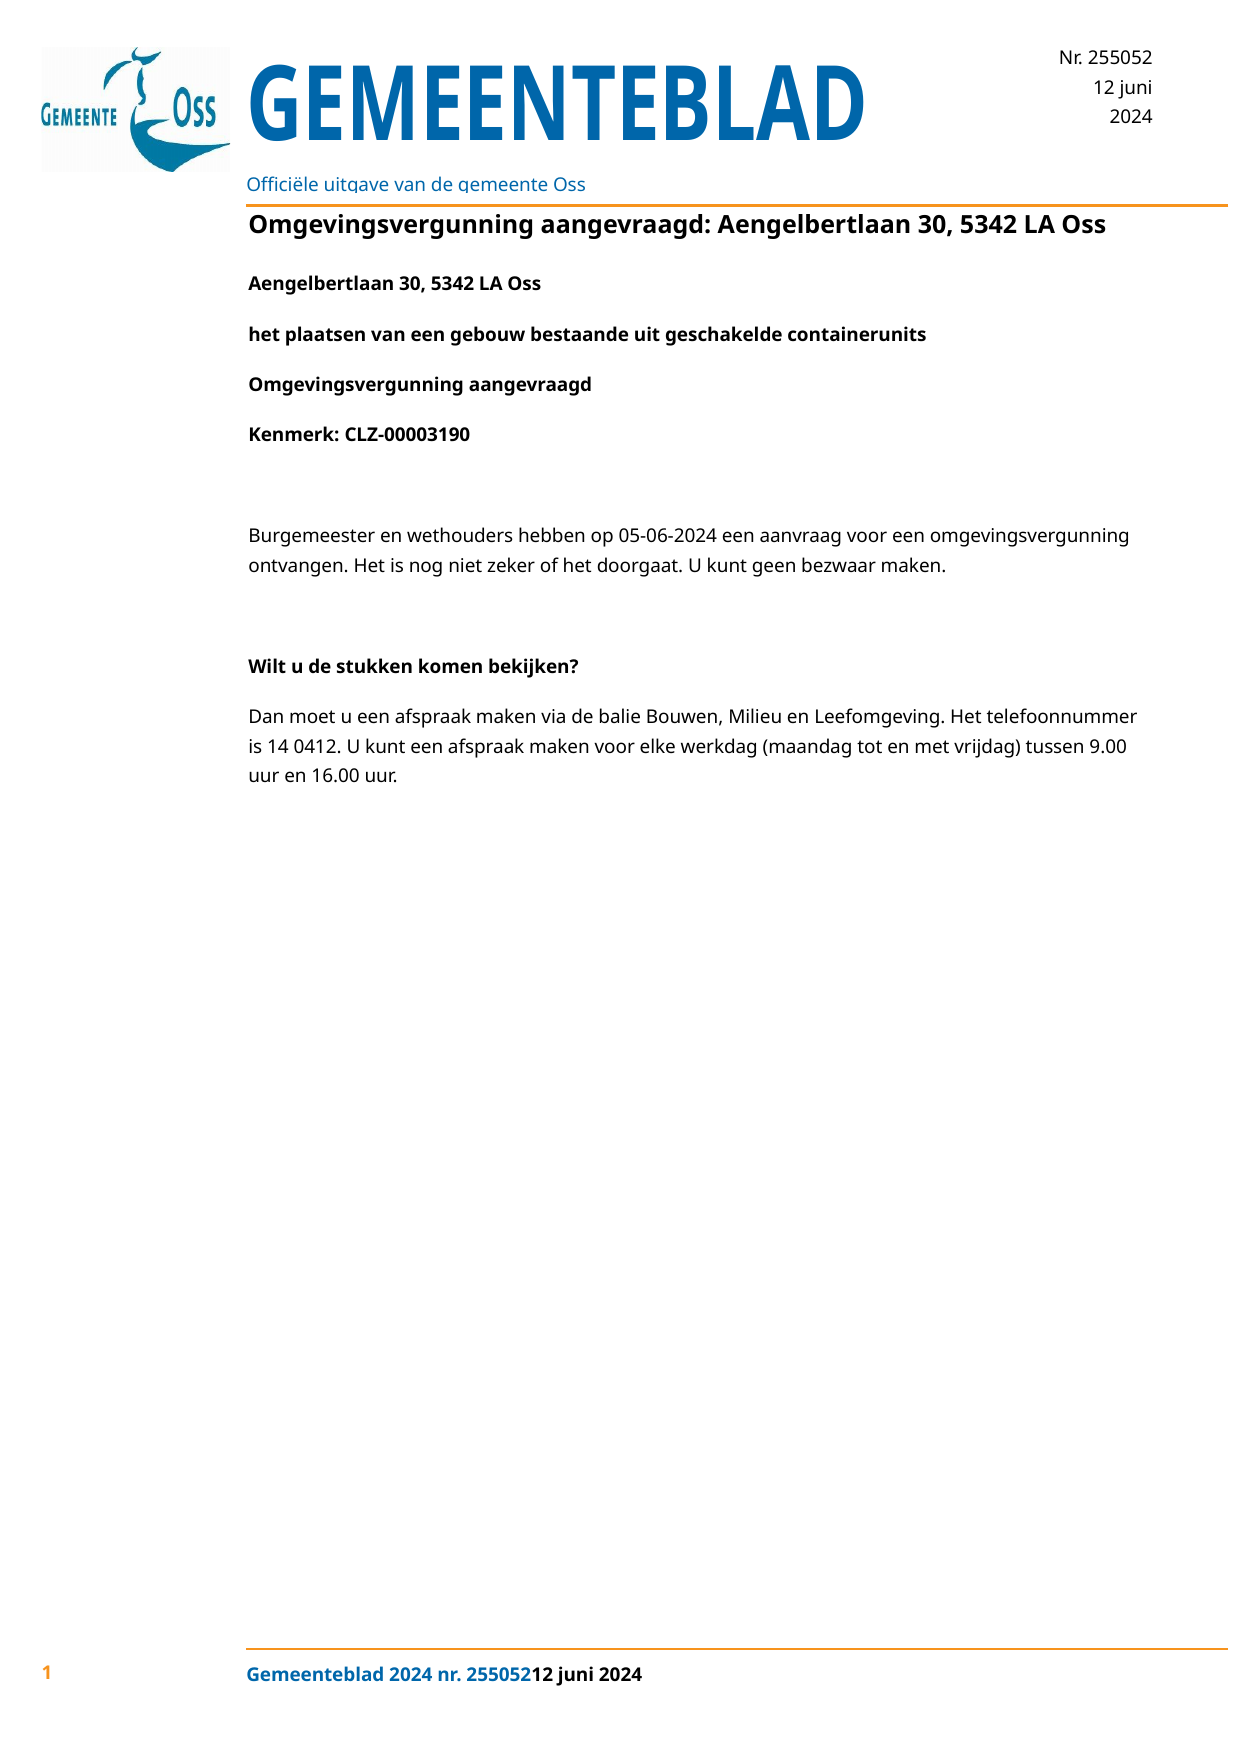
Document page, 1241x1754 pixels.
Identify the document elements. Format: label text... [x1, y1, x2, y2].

text Dan moet u een afspraak maken via de balie Bouwen, Milieu en Leefomgeving. Het telefoonnummer is 14 0412. U kunt een afspraak maken voor elke werkdag (maandag tot en met vrijdag) tussen 9.00 uur en 16.00 uur. [248, 703, 1152, 788]
text Aengelbertlaan 30, 5342 LA Oss [248, 270, 1152, 296]
text het plaatsen van een gebouw bestaande uit geschakelde containerunits [248, 321, 1152, 346]
text Kenmerk: CLZ-00003190 [248, 422, 1152, 447]
picture [41, 47, 231, 172]
text Omgevingsvergunning aangevraagd [248, 371, 1152, 397]
text Burgemeester en wethouders hebben op 05-06-2024 een aanvraag voor een omgevingsvergunning ontvangen. Het is nog niet zeker of het doorgaat. U kunt geen bezwaar maken. [248, 522, 1152, 578]
text Omgevingsvergunning aangevraagd: Aengelbertlaan 30, 5342 LA Oss [248, 207, 1152, 241]
text Wilt u de stukken komen bekijken? [248, 653, 1152, 678]
